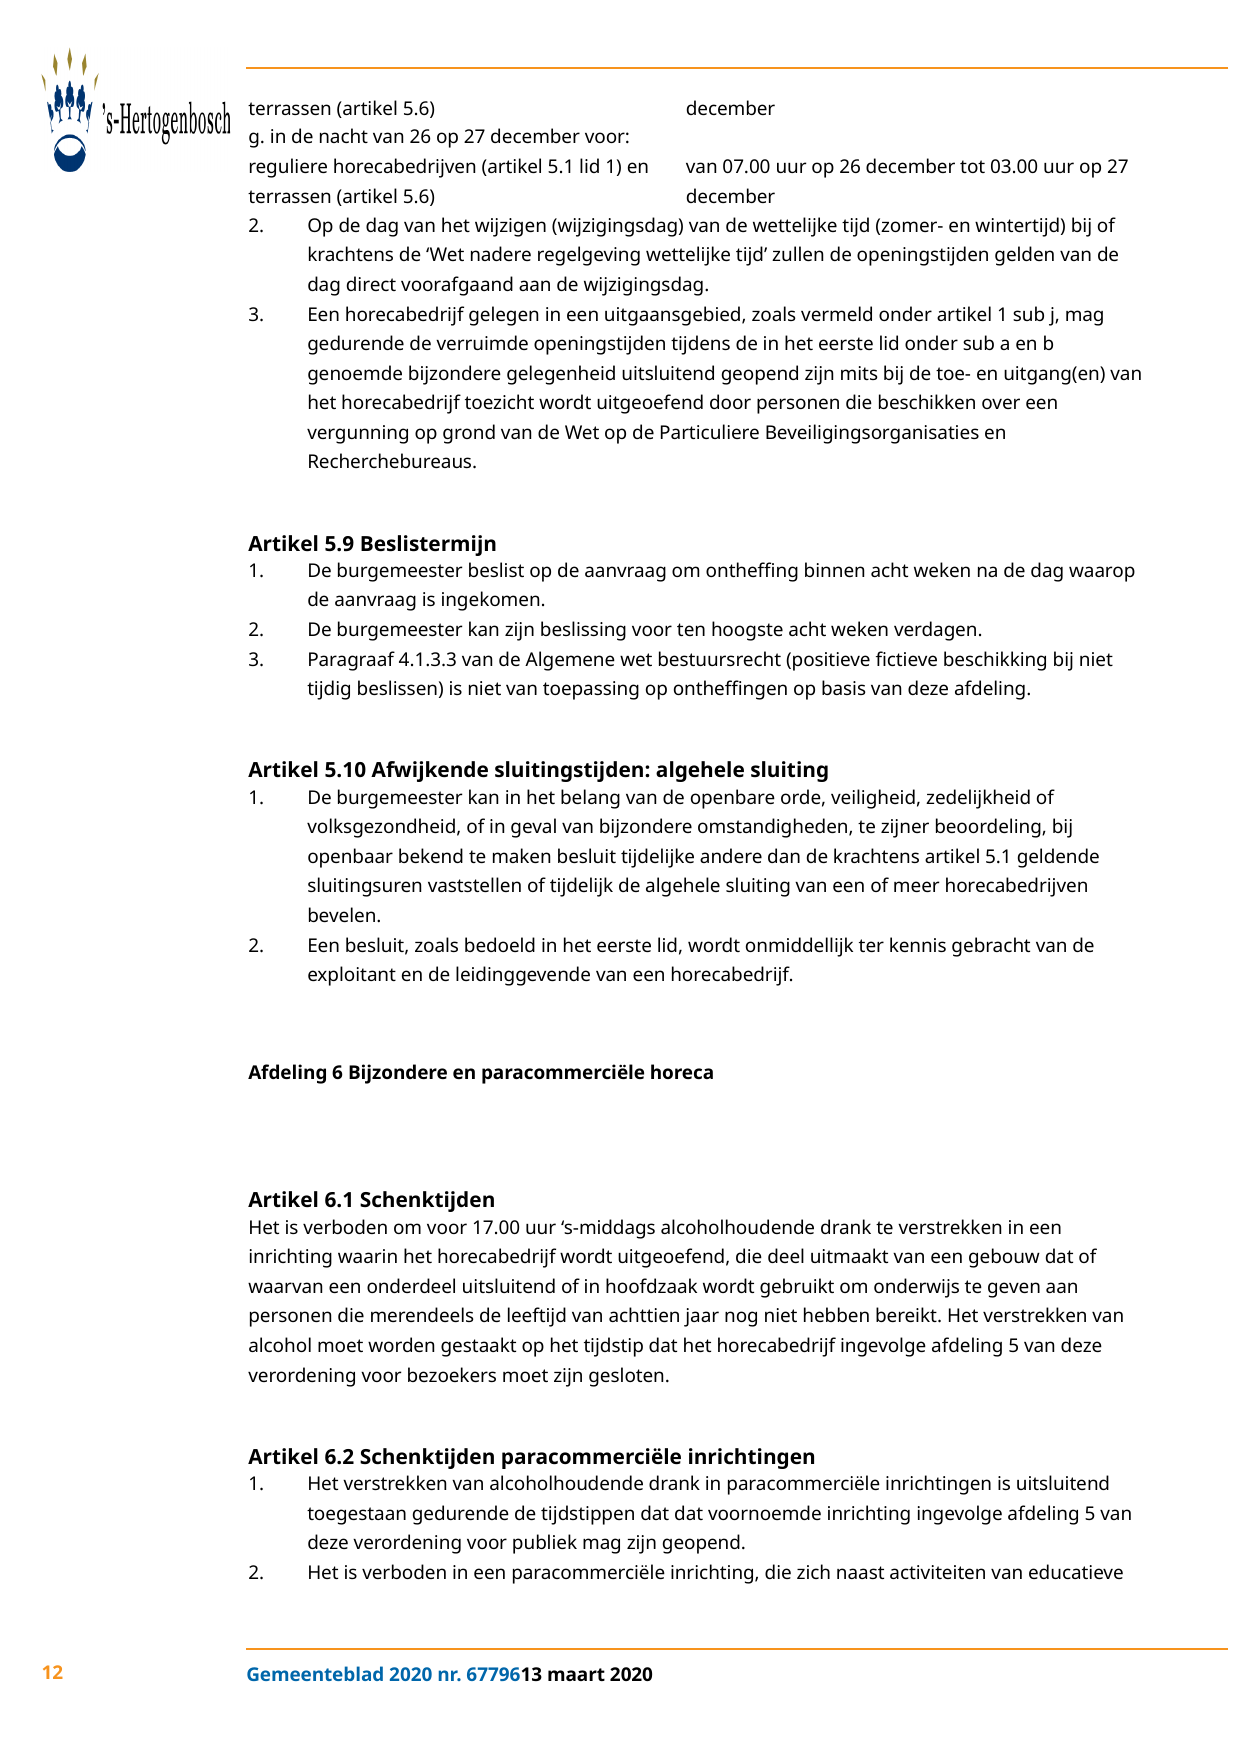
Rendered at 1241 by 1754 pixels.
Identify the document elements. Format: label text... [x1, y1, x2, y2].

list Paragraaf 4.1.3.3 van de Algemene wet bestuursrecht (positieve fictieve beschikking bij niet tijdig beslissen) is niet van toepassing op ontheffingen op basis van deze afdeling. [248, 646, 1152, 701]
list Het verstrekken van alcoholhoudende drank in paracommerciële inrichtingen is uitsluitend toegestaan gedurende de tijdstippen dat dat voornoemde inrichting ingevolge afdeling 5 van deze verordening voor publiek mag zijn geopend. [248, 1470, 1152, 1555]
table_header december [686, 95, 1152, 121]
list Een horecabedrijf gelegen in een uitgaansgebied, zoals vermeld onder artikel 1 sub j, mag gedurende de verruimde openingstijden tijdens de in het eerste lid onder sub a en b genoemde bijzondere gelegenheid uitsluitend geopend zijn mits bij de toe- en uitgang(en) van het horecabedrijf toezicht wordt uitgeoefend door personen die beschikken over een vergunning op grond van de Wet op de Particuliere Beveiligingsorganisaties en Recherchebureaus. [248, 301, 1152, 474]
list De burgemeester kan zijn beslissing voor ten hoogste acht weken verdagen. [248, 616, 1152, 642]
text Artikel 5.10 Afwijkende sluitingstijden: algehele sluiting [248, 755, 1152, 784]
list De burgemeester beslist op de aanvraag om ontheffing binnen acht weken na de dag waarop de aanvraag is ingekomen. [248, 557, 1152, 612]
table_header reguliere horecabedrijven (artikel 5.1 lid 1) en terrassen (artikel 5.6) [248, 154, 686, 209]
text g. in de nacht van 26 op 27 december voor: [248, 124, 1152, 149]
list Het is verboden in een paracommerciële inrichting, die zich naast activiteiten van educatieve [248, 1559, 1152, 1585]
text Artikel 6.2 Schenktijden paracommerciële inrichtingen [248, 1442, 1152, 1470]
text Artikel 6.1 Schenktijden [248, 1186, 1152, 1214]
table_header terrassen (artikel 5.6) [248, 95, 686, 121]
list Een besluit, zoals bedoeld in het eerste lid, wordt onmiddellijk ter kennis gebracht van de exploitant en de leidinggevende van een horecabedrijf. [248, 932, 1152, 987]
list Op de dag van het wijzigen (wijzigingsdag) van de wettelijke tijd (zomer- en wintertijd) bij of krachtens de ‘Wet nadere regelgeving wettelijke tijd’ zullen de openingstijden gelden van de dag direct voorafgaand aan de wijzigingsdag. [248, 212, 1152, 297]
text Het is verboden om voor 17.00 uur ‘s-middags alcoholhoudende drank te verstrekken in een inrichting waarin het horecabedrijf wordt uitgeoefend, die deel uitmaakt van een gebouw dat of waarvan een onderdeel uitsluitend of in hoofdzaak wordt gebruikt om onderwijs te geven aan personen die merendeels de leeftijd van achttien jaar nog niet hebben bereikt. Het verstrekken van alcohol moet worden gestaakt op het tijdstip dat het horecabedrijf ingevolge afdeling 5 van deze verordening voor bezoekers moet zijn gesloten. [248, 1214, 1152, 1388]
picture [41, 47, 231, 172]
text Afdeling 6 Bijzondere en paracommerciële horeca [248, 1057, 1152, 1086]
table_header van 07.00 uur op 26 december tot 03.00 uur op 27 december [686, 154, 1152, 209]
list De burgemeester kan in het belang van de openbare orde, veiligheid, zedelijkheid of volksgezondheid, of in geval van bijzondere omstandigheden, te zijner beoordeling, bij openbaar bekend te maken besluit tijdelijke andere dan de krachtens artikel 5.1 geldende sluitingsuren vaststellen of tijdelijk de algehele sluiting van een of meer horecabedrijven bevelen. [248, 784, 1152, 928]
text Artikel 5.9 Beslistermijn [248, 529, 1152, 557]
